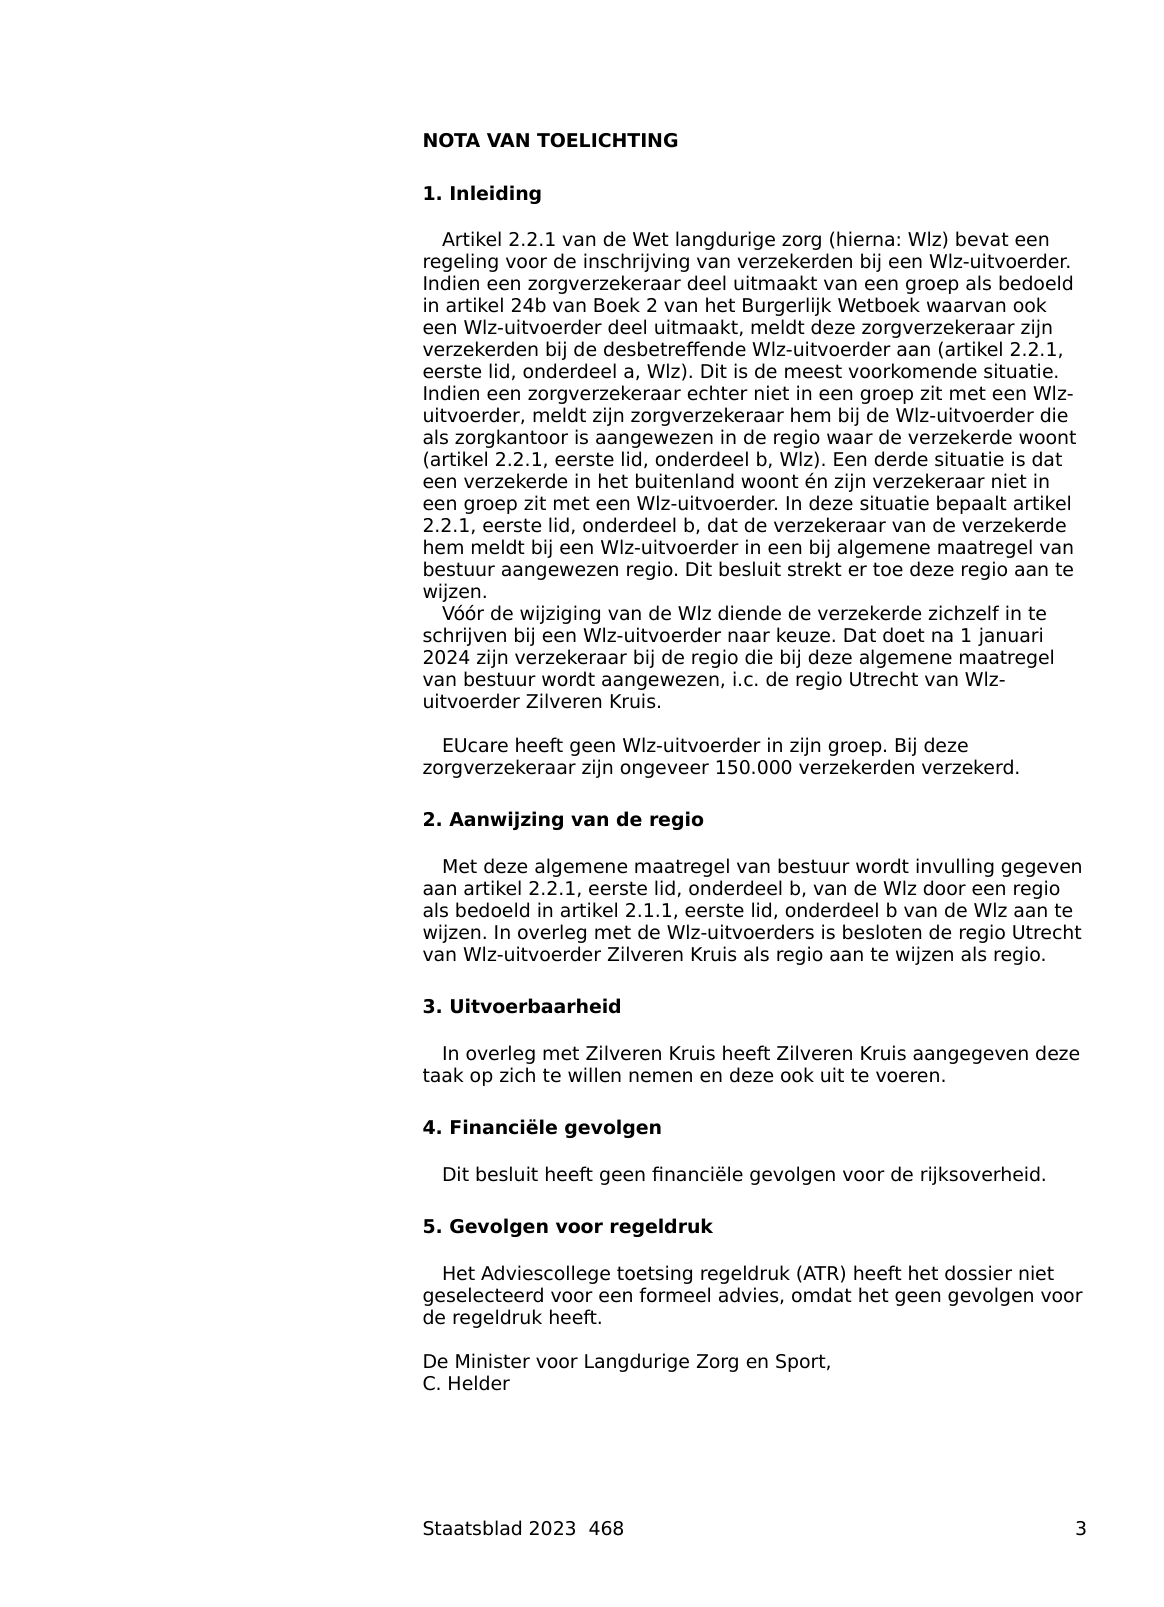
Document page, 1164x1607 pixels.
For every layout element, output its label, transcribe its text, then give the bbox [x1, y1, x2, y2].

subtitle 4. Financiële gevolgen [422, 1117, 1087, 1139]
text Artikel 2.2.1 van de Wet langdurige zorg (hierna: Wlz) bevat een regeling voor de inschrijving van verzekerden bij een Wlz-uitvoerder. Indien een zorgverzekeraar deel uitmaakt van een groep als bedoeld in artikel 24b van Boek 2 van het Burgerlijk Wetboek waarvan ook een Wlz-uitvoerder deel uitmaakt, meldt deze zorgverzekeraar zijn verzekerden bij de desbetreffende Wlz-uitvoerder aan (artikel 2.2.1, eerste lid, onderdeel a, Wlz). Dit is de meest voorkomende situatie. Indien een zorgverzekeraar echter niet in een groep zit met een Wlz-uitvoerder, meldt zijn zorgverzekeraar hem bij de Wlz-uitvoerder die als zorgkantoor is aangewezen in de regio waar de verzekerde woont (artikel 2.2.1, eerste lid, onderdeel b, Wlz). Een derde situatie is dat een verzekerde in het buitenland woont én zijn verzekeraar niet in een groep zit met een Wlz-uitvoerder. In deze situatie bepaalt artikel 2.2.1, eerste lid, onderdeel b, dat de verzekeraar van de verzekerde hem meldt bij een Wlz-uitvoerder in een bij algemene maatregel van bestuur aangewezen regio. Dit besluit strekt er toe deze regio aan te wijzen. [422, 229, 1087, 603]
subtitle NOTA VAN TOELICHTING [422, 130, 1087, 152]
subtitle 1. Inleiding [422, 182, 1087, 204]
subtitle 3. Uitvoerbaarheid [422, 996, 1087, 1018]
subtitle 2. Aanwijzing van de regio [422, 809, 1087, 831]
subtitle 5. Gevolgen voor regeldruk [422, 1216, 1087, 1238]
text Vóór de wijziging van de Wlz diende de verzekerde zichzelf in te schrijven bij een Wlz-uitvoerder naar keuze. Dat doet na 1 januari 2024 zijn verzekeraar bij de regio die bij deze algemene maatregel van bestuur wordt aangewezen, i.c. de regio Utrecht van Wlz-uitvoerder Zilveren Kruis. [422, 603, 1087, 713]
text Met deze algemene maatregel van bestuur wordt invulling gegeven aan artikel 2.2.1, eerste lid, onderdeel b, van de Wlz door een regio als bedoeld in artikel 2.1.1, eerste lid, onderdeel b van de Wlz aan te wijzen. In overleg met de Wlz-uitvoerders is besloten de regio Utrecht van Wlz-uitvoerder Zilveren Kruis als regio aan te wijzen als regio. [422, 856, 1087, 966]
text In overleg met Zilveren Kruis heeft Zilveren Kruis aangegeven deze taak op zich te willen nemen en deze ook uit te voeren. [422, 1043, 1087, 1087]
text Het Adviescollege toetsing regeldruk (ATR) heeft het dossier niet geselecteerd voor een formeel advies, omdat het geen gevolgen voor de regeldruk heeft. [422, 1263, 1087, 1329]
text EUcare heeft geen Wlz-uitvoerder in zijn groep. Bij deze zorgverzekeraar zijn ongeveer 150.000 verzekerden verzekerd. [422, 735, 1087, 779]
text De Minister voor Langdurige Zorg en Sport, C. Helder [422, 1351, 1087, 1395]
text Dit besluit heeft geen financiële gevolgen voor de rijksoverheid. [422, 1164, 1087, 1186]
